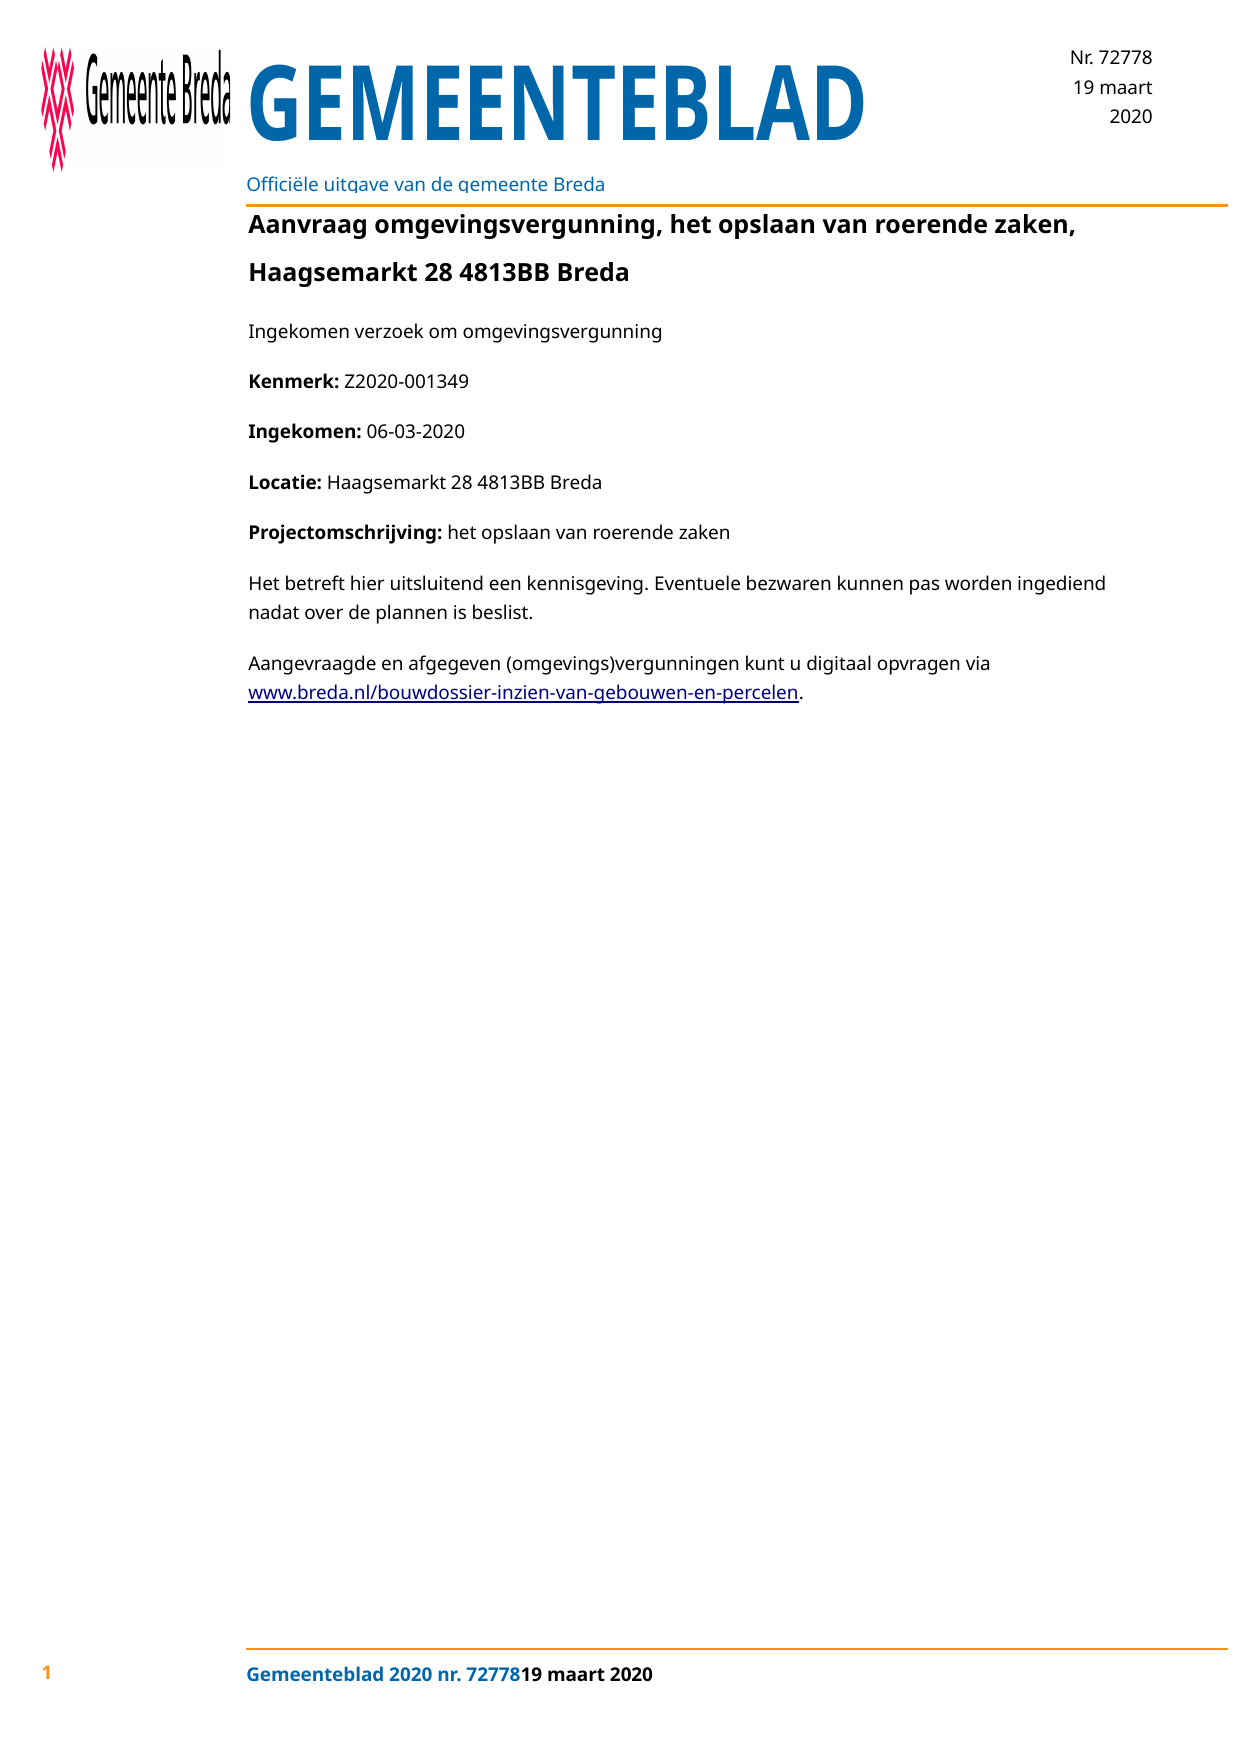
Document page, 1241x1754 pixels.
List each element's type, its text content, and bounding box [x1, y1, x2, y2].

text Ingekomen: 06-03-2020 [248, 419, 1152, 444]
text Aangevraagde en afgegeven (omgevings)vergunningen kunt u digitaal opvragen via www.breda.nl/bouwdossier-inzien-van-gebouwen-en-percelen. [248, 650, 1152, 705]
text Ingekomen verzoek om omgevingsvergunning [248, 318, 1152, 344]
text Locatie: Haagsemarkt 28 4813BB Breda [248, 469, 1152, 495]
text Projectomschrijving: het opslaan van roerende zaken [248, 519, 1152, 545]
text Het betreft hier uitsluitend een kennisgeving. Eventuele bezwaren kunnen pas worden ingediend nadat over de plannen is beslist. [248, 570, 1152, 625]
text Kenmerk: Z2020-001349 [248, 368, 1152, 394]
picture [41, 47, 231, 172]
text Aanvraag omgevingsvergunning, het opslaan van roerende zaken, Haagsemarkt 28 4813BB Breda [248, 207, 1152, 288]
